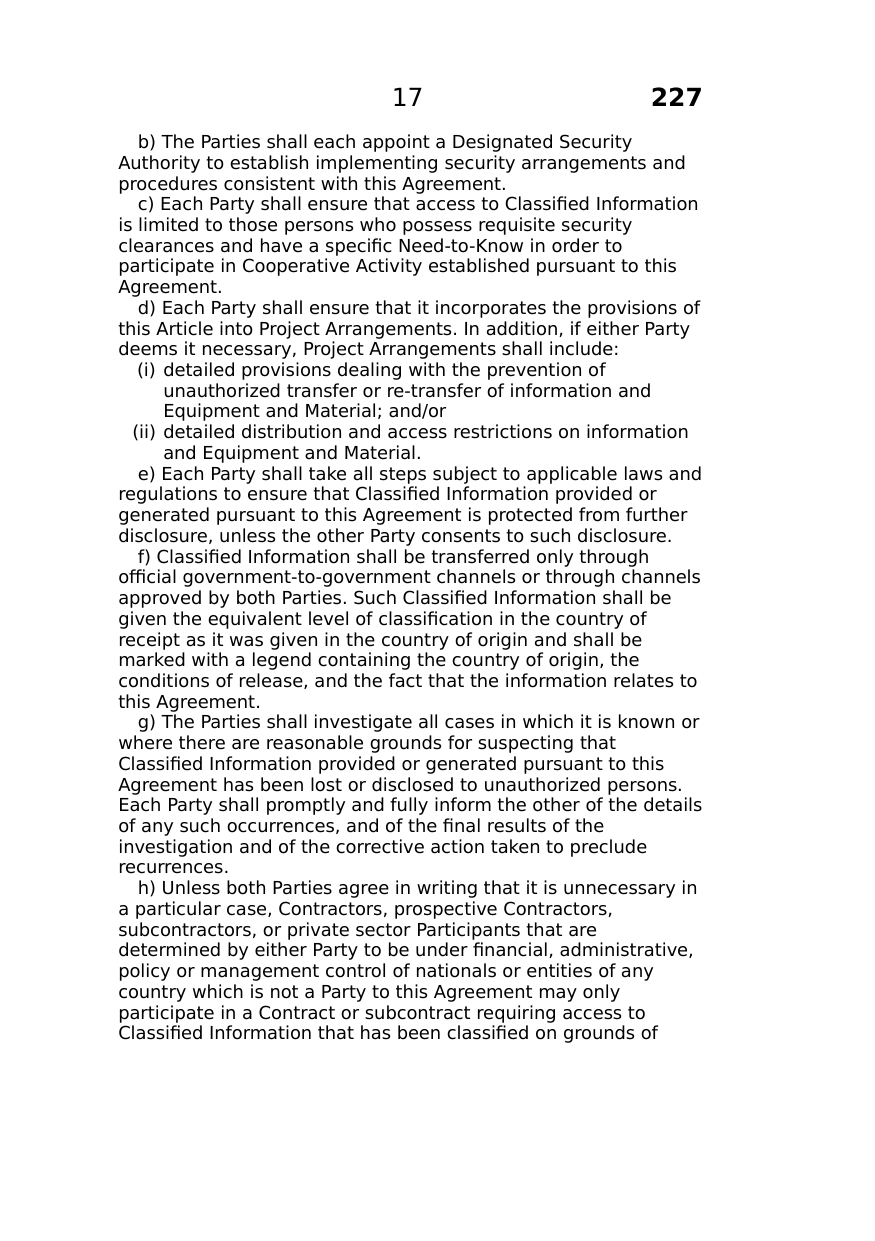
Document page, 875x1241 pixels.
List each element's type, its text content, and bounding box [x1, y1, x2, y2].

text (i) detailed provisions dealing with the prevention of unauthorized transfer or re-transfer of information and Equipment and Material; and/or [118, 360, 703, 422]
text h) Unless both Parties agree in writing that it is unnecessary in a particular case, Contractors, prospective Contractors, subcontractors, or private sector Participants that are determined by either Party to be under financial, administrative, policy or management control of nationals or entities of any country which is not a Party to this Agreement may only participate in a Contract or subcontract requiring access to Classified Information that has been classified on grounds of [118, 878, 703, 1044]
text (ii) detailed distribution and access restrictions on information and Equipment and Material. [118, 422, 703, 463]
text g) The Parties shall investigate all cases in which it is known or where there are reasonable grounds for suspecting that Classified Information provided or generated pursuant to this Agreement has been lost or disclosed to unauthorized persons. Each Party shall promptly and fully inform the other of the details of any such occurrences, and of the final results of the investigation and of the corrective action taken to preclude recurrences. [118, 712, 703, 878]
text e) Each Party shall take all steps subject to applicable laws and regulations to ensure that Classified Information provided or generated pursuant to this Agreement is protected from further disclosure, unless the other Party consents to such disclosure. [118, 463, 703, 546]
text f) Classified Information shall be transferred only through official government-to-government channels or through channels approved by both Parties. Such Classified Information shall be given the equivalent level of classification in the country of receipt as it was given in the country of origin and shall be marked with a legend containing the country of origin, the conditions of release, and the fact that the information relates to this Agreement. [118, 546, 703, 712]
text d) Each Party shall ensure that it incorporates the provisions of this Article into Project Arrangements. In addition, if either Party deems it necessary, Project Arrangements shall include: [118, 298, 703, 360]
text c) Each Party shall ensure that access to Classified Information is limited to those persons who possess requisite security clearances and have a specific Need-to-Know in order to participate in Cooperative Activity established pursuant to this Agreement. [118, 194, 703, 298]
text b) The Parties shall each appoint a Designated Security Authority to establish implementing security arrangements and procedures consistent with this Agreement. [118, 132, 703, 194]
